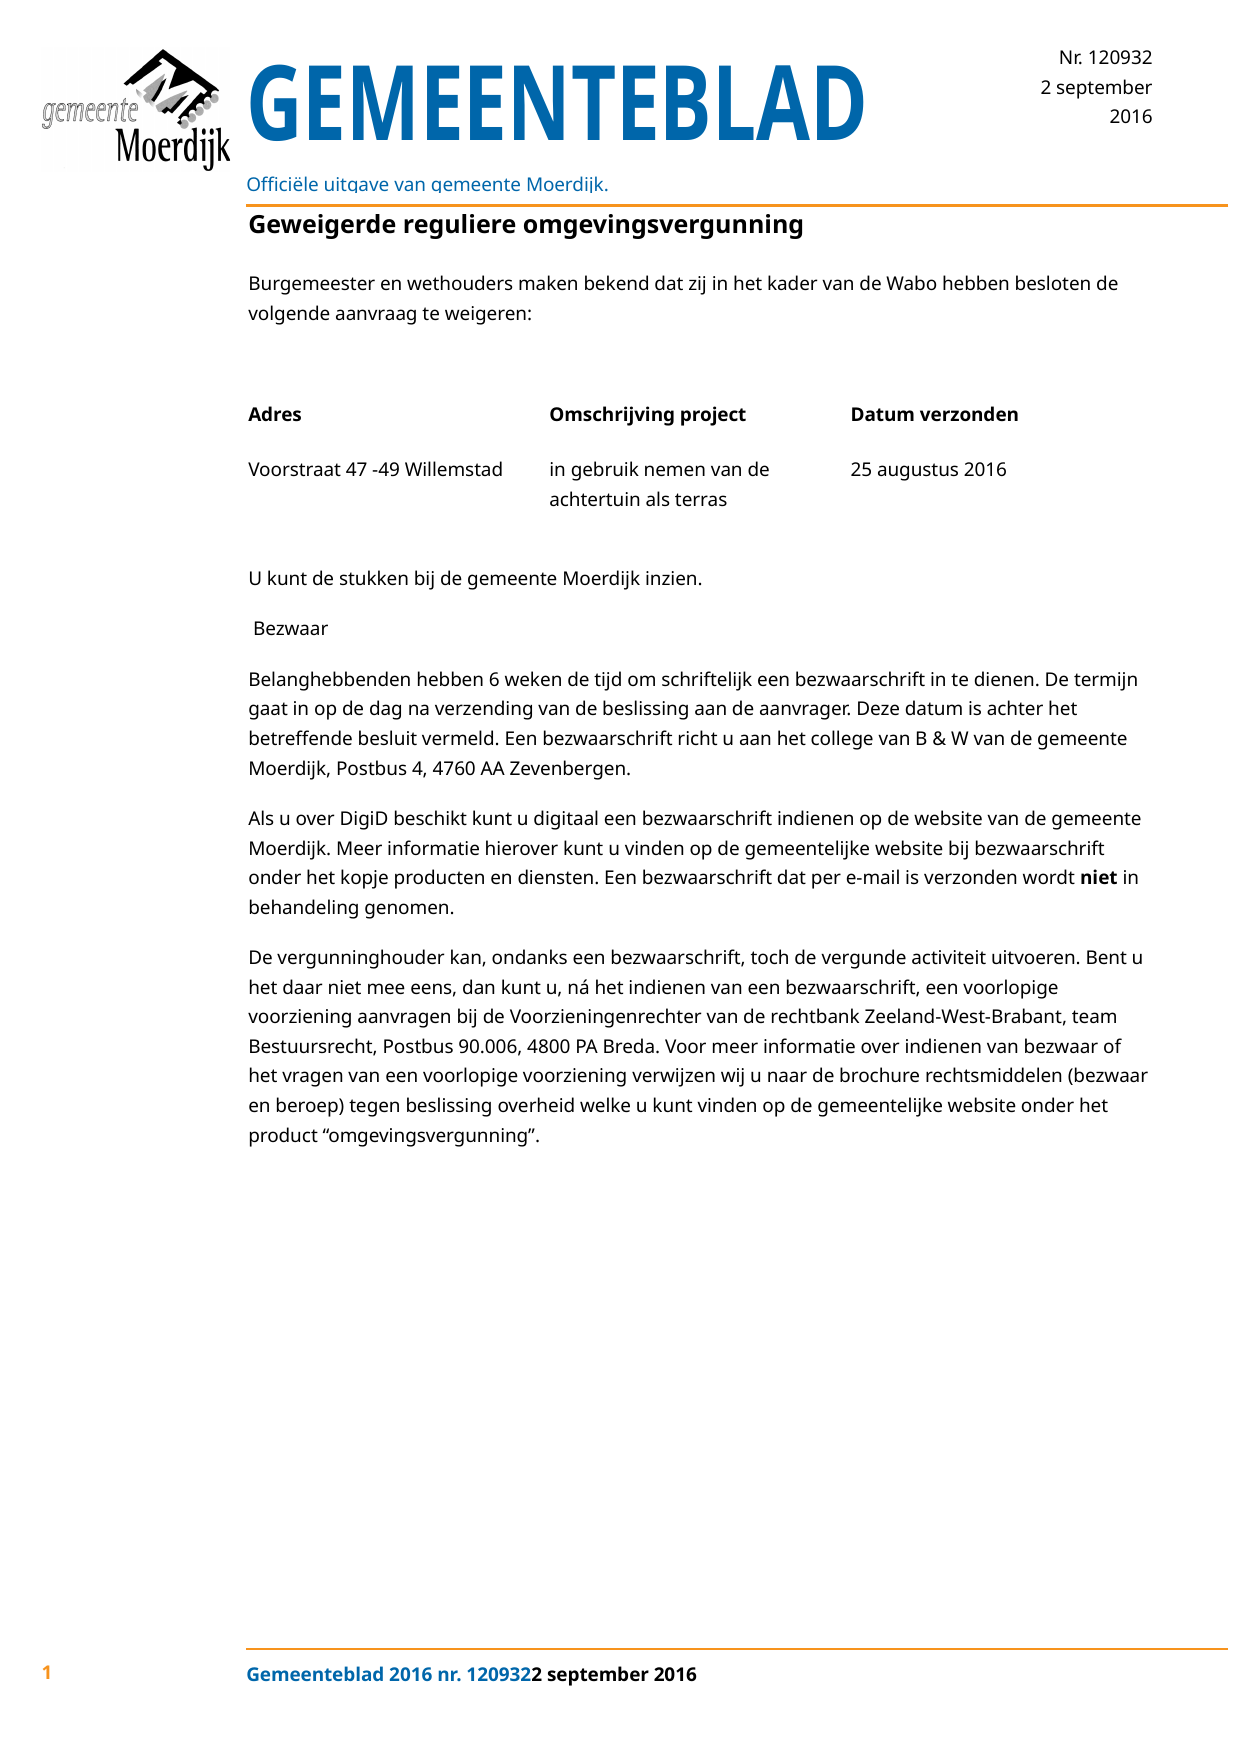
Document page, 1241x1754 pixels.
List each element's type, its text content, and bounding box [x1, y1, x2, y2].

table_header Omschrijving project [549, 401, 850, 456]
table_cell 25 augustus 2016 [850, 456, 1152, 511]
text Belanghebbenden hebben 6 weken de tijd om schriftelijk een bezwaarschrift in te dienen. De termijn gaat in op de dag na verzending van de beslissing aan de aanvrager. Deze datum is achter het betreffende besluit vermeld. Een bezwaarschrift richt u aan het college van B & W van de gemeente Moerdijk, Postbus 4, 4760 AA Zevenbergen. [248, 666, 1152, 780]
text Als u over DigiD beschikt kunt u digitaal een bezwaarschrift indienen op de website van de gemeente Moerdijk. Meer informatie hierover kunt u vinden op de gemeentelijke website bij bezwaarschrift onder het kopje producten en diensten. Een bezwaarschrift dat per e-mail is verzonden wordt niet in behandeling genomen. [248, 805, 1152, 919]
text Geweigerde reguliere omgevingsvergunning [248, 207, 1152, 241]
text De vergunninghouder kan, ondanks een bezwaarschrift, toch de vergunde activiteit uitvoeren. Bent u het daar niet mee eens, dan kunt u, ná het indienen van een bezwaarschrift, een voorlopige voorziening aanvragen bij de Voorzieningenrechter van de rechtbank Zeeland-West-Brabant, team Bestuursrecht, Postbus 90.006, 4800 PA Breda. Voor meer informatie over indienen van bezwaar of het vragen van een voorlopige voorziening verwijzen wij u naar de brochure rechtsmiddelen (bezwaar en beroep) tegen beslissing overheid welke u kunt vinden op de gemeentelijke website onder het product “omgevingsvergunning”. [248, 944, 1152, 1147]
text Bezwaar [248, 616, 1152, 641]
table_header Datum verzonden [850, 401, 1152, 456]
table_cell in gebruik nemen van de achtertuin als terras [549, 456, 850, 511]
table_cell Voorstraat 47 -49 Willemstad [248, 456, 549, 511]
table_header Adres [248, 401, 549, 456]
text Burgemeester en wethouders maken bekend dat zij in het kader van de Wabo hebben besloten de volgende aanvraag te weigeren: [248, 270, 1152, 326]
picture [41, 47, 231, 172]
text U kunt de stukken bij de gemeente Moerdijk inzien. [248, 565, 1152, 591]
